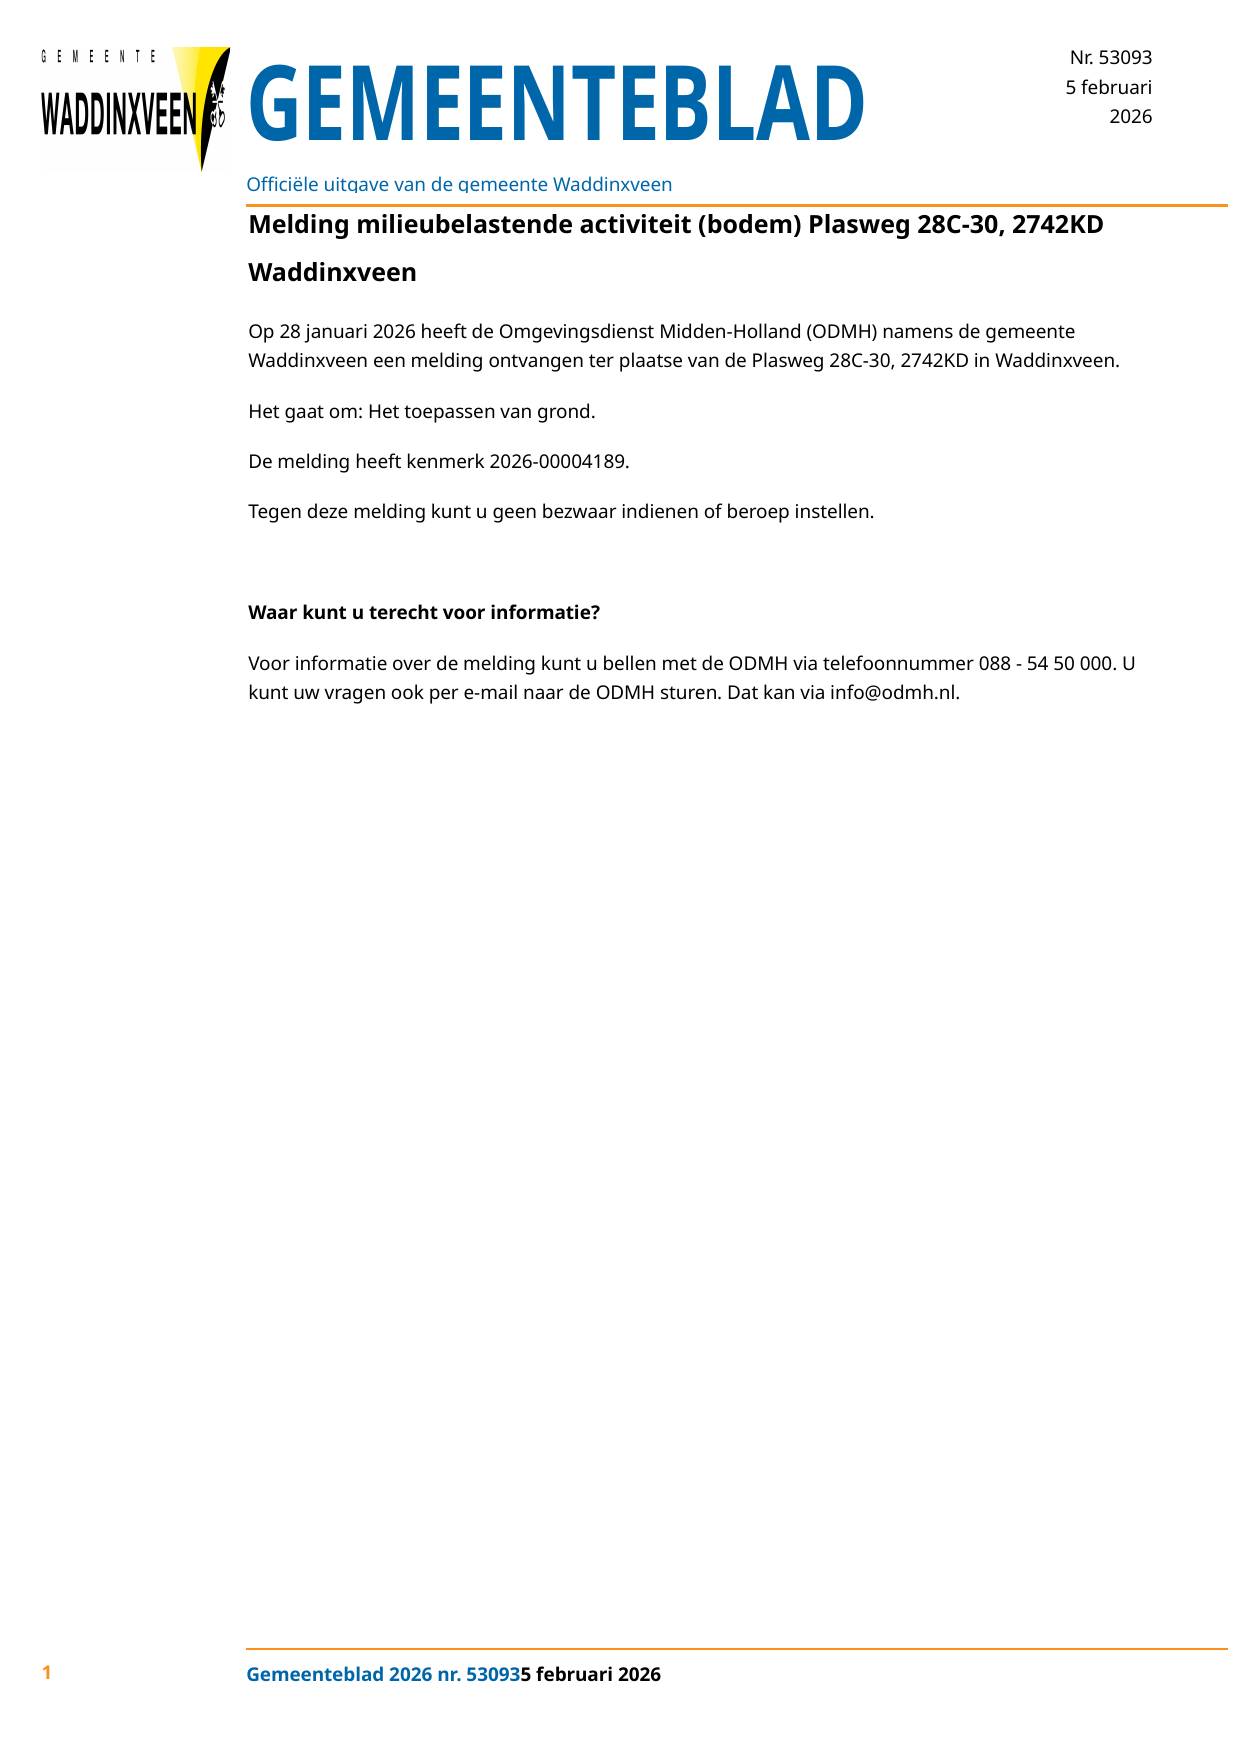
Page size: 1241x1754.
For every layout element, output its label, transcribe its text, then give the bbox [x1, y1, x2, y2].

text De melding heeft kenmerk 2026-00004189. [248, 448, 1152, 474]
text Waar kunt u terecht voor informatie? [248, 599, 1152, 625]
text Voor informatie over de melding kunt u bellen met de ODMH via telefoonnummer 088 - 54 50 000. U kunt uw vragen ook per e-mail naar de ODMH sturen. Dat kan via info@odmh.nl. [248, 650, 1152, 705]
text Tegen deze melding kunt u geen bezwaar indienen of beroep instellen. [248, 499, 1152, 524]
text Melding milieubelastende activiteit (bodem) Plasweg 28C-30, 2742KD Waddinxveen [248, 207, 1152, 288]
picture [41, 47, 231, 172]
text Het gaat om: Het toepassen van grond. [248, 398, 1152, 424]
text Op 28 januari 2026 heeft de Omgevingsdienst Midden-Holland (ODMH) namens de gemeente Waddinxveen een melding ontvangen ter plaatse van de Plasweg 28C-30, 2742KD in Waddinxveen. [248, 318, 1152, 373]
